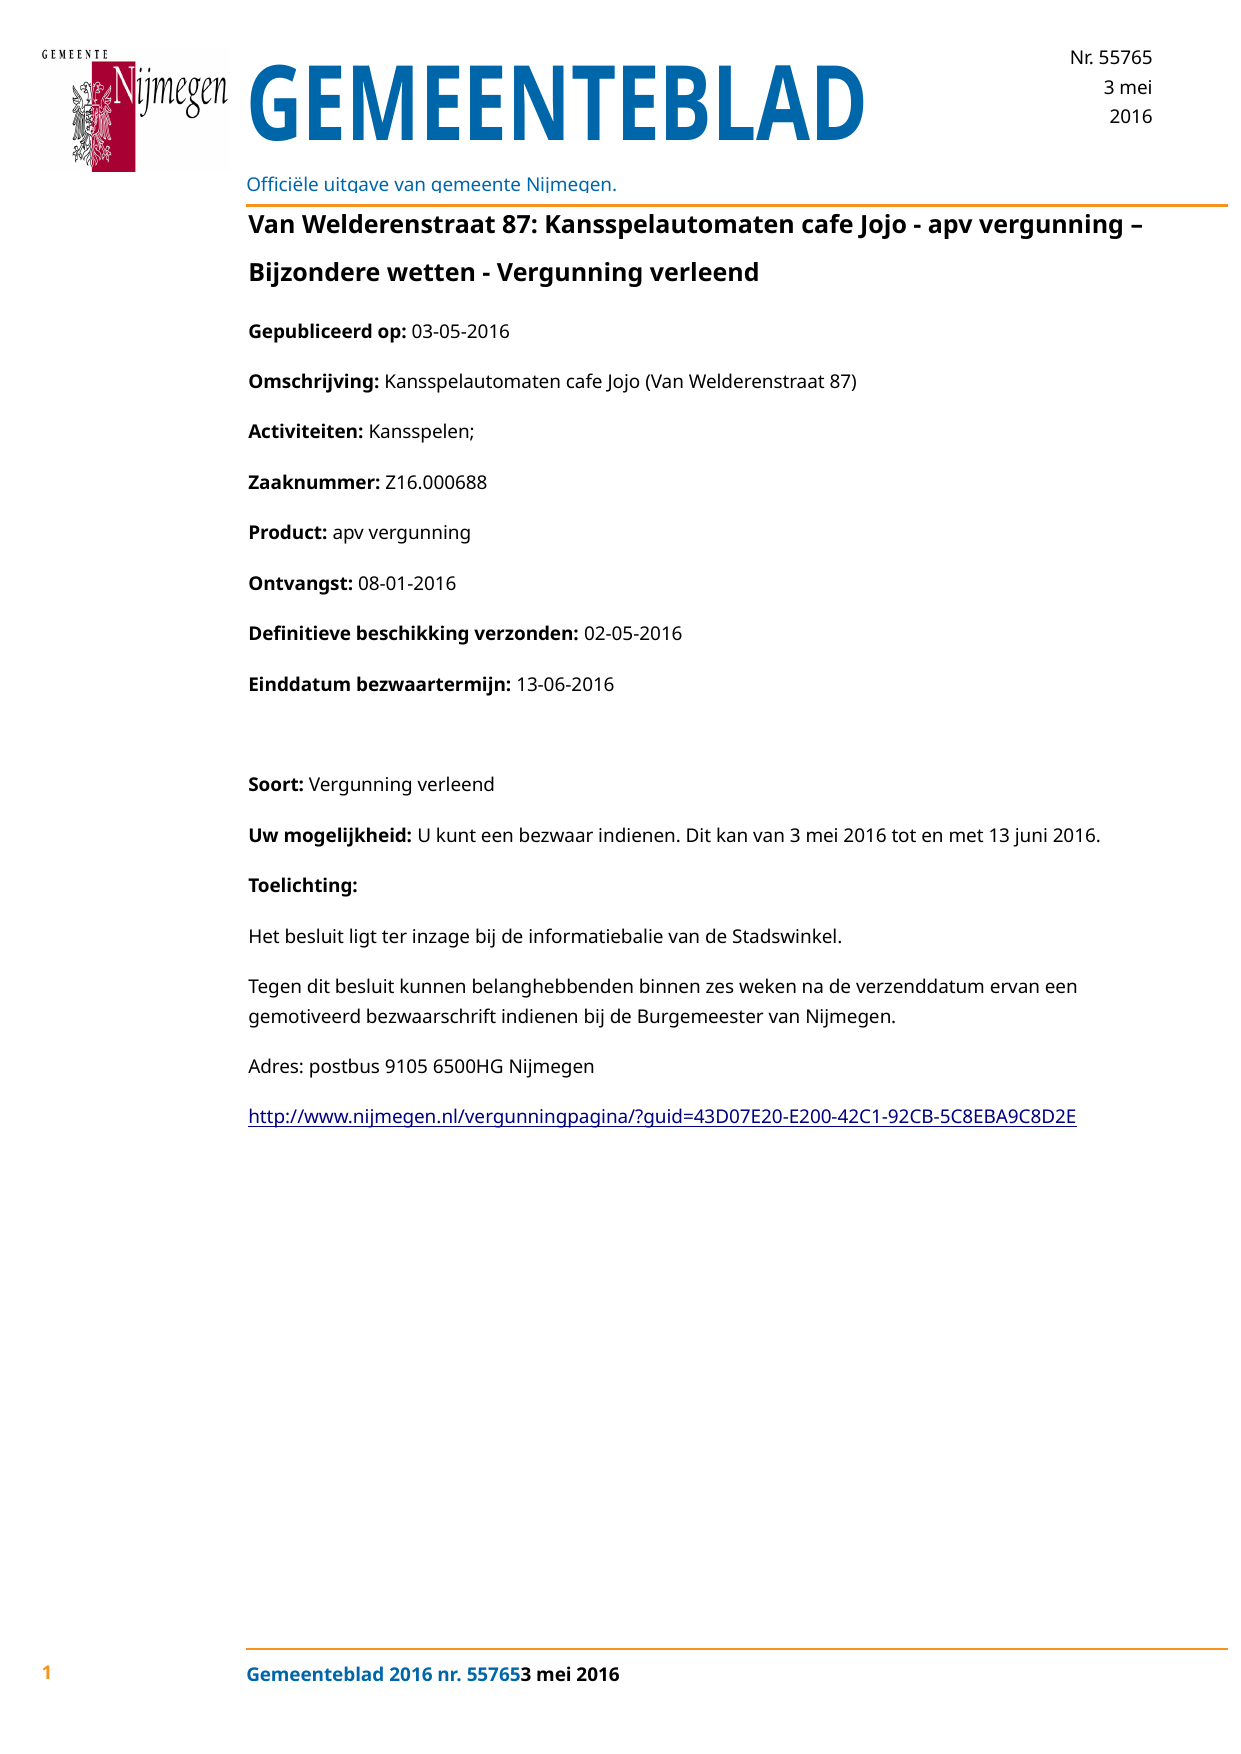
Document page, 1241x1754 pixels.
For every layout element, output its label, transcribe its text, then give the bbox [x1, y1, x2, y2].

text Omschrijving: Kansspelautomaten cafe Jojo (Van Welderenstraat 87) [248, 368, 1152, 394]
text Activiteiten: Kansspelen; [248, 419, 1152, 444]
text Ontvangst: 08-01-2016 [248, 570, 1152, 596]
text Toelichting: [248, 872, 1152, 898]
text Van Welderenstraat 87: Kansspelautomaten cafe Jojo - apv vergunning – Bijzondere wetten - Vergunning verleend [248, 207, 1152, 288]
text http://www.nijmegen.nl/vergunningpagina/?guid=43D07E20-E200-42C1-92CB-5C8EBA9C8D2E [248, 1104, 1152, 1129]
text Soort: Vergunning verleend [248, 772, 1152, 797]
text Het besluit ligt ter inzage bij de informatiebalie van de Stadswinkel. [248, 923, 1152, 949]
text Definitieve beschikking verzonden: 02-05-2016 [248, 620, 1152, 646]
text Adres: postbus 9105 6500HG Nijmegen [248, 1053, 1152, 1079]
picture [41, 47, 231, 172]
text Gepubliceerd op: 03-05-2016 [248, 318, 1152, 344]
text Einddatum bezwaartermijn: 13-06-2016 [248, 671, 1152, 697]
text Tegen dit besluit kunnen belanghebbenden binnen zes weken na de verzenddatum ervan een gemotiveerd bezwaarschrift indienen bij de Burgemeester van Nijmegen. [248, 973, 1152, 1029]
text Product: apv vergunning [248, 519, 1152, 545]
text Zaaknummer: Z16.000688 [248, 469, 1152, 495]
text Uw mogelijkheid: U kunt een bezwaar indienen. Dit kan van 3 mei 2016 tot en met 13 juni 2016. [248, 822, 1152, 848]
